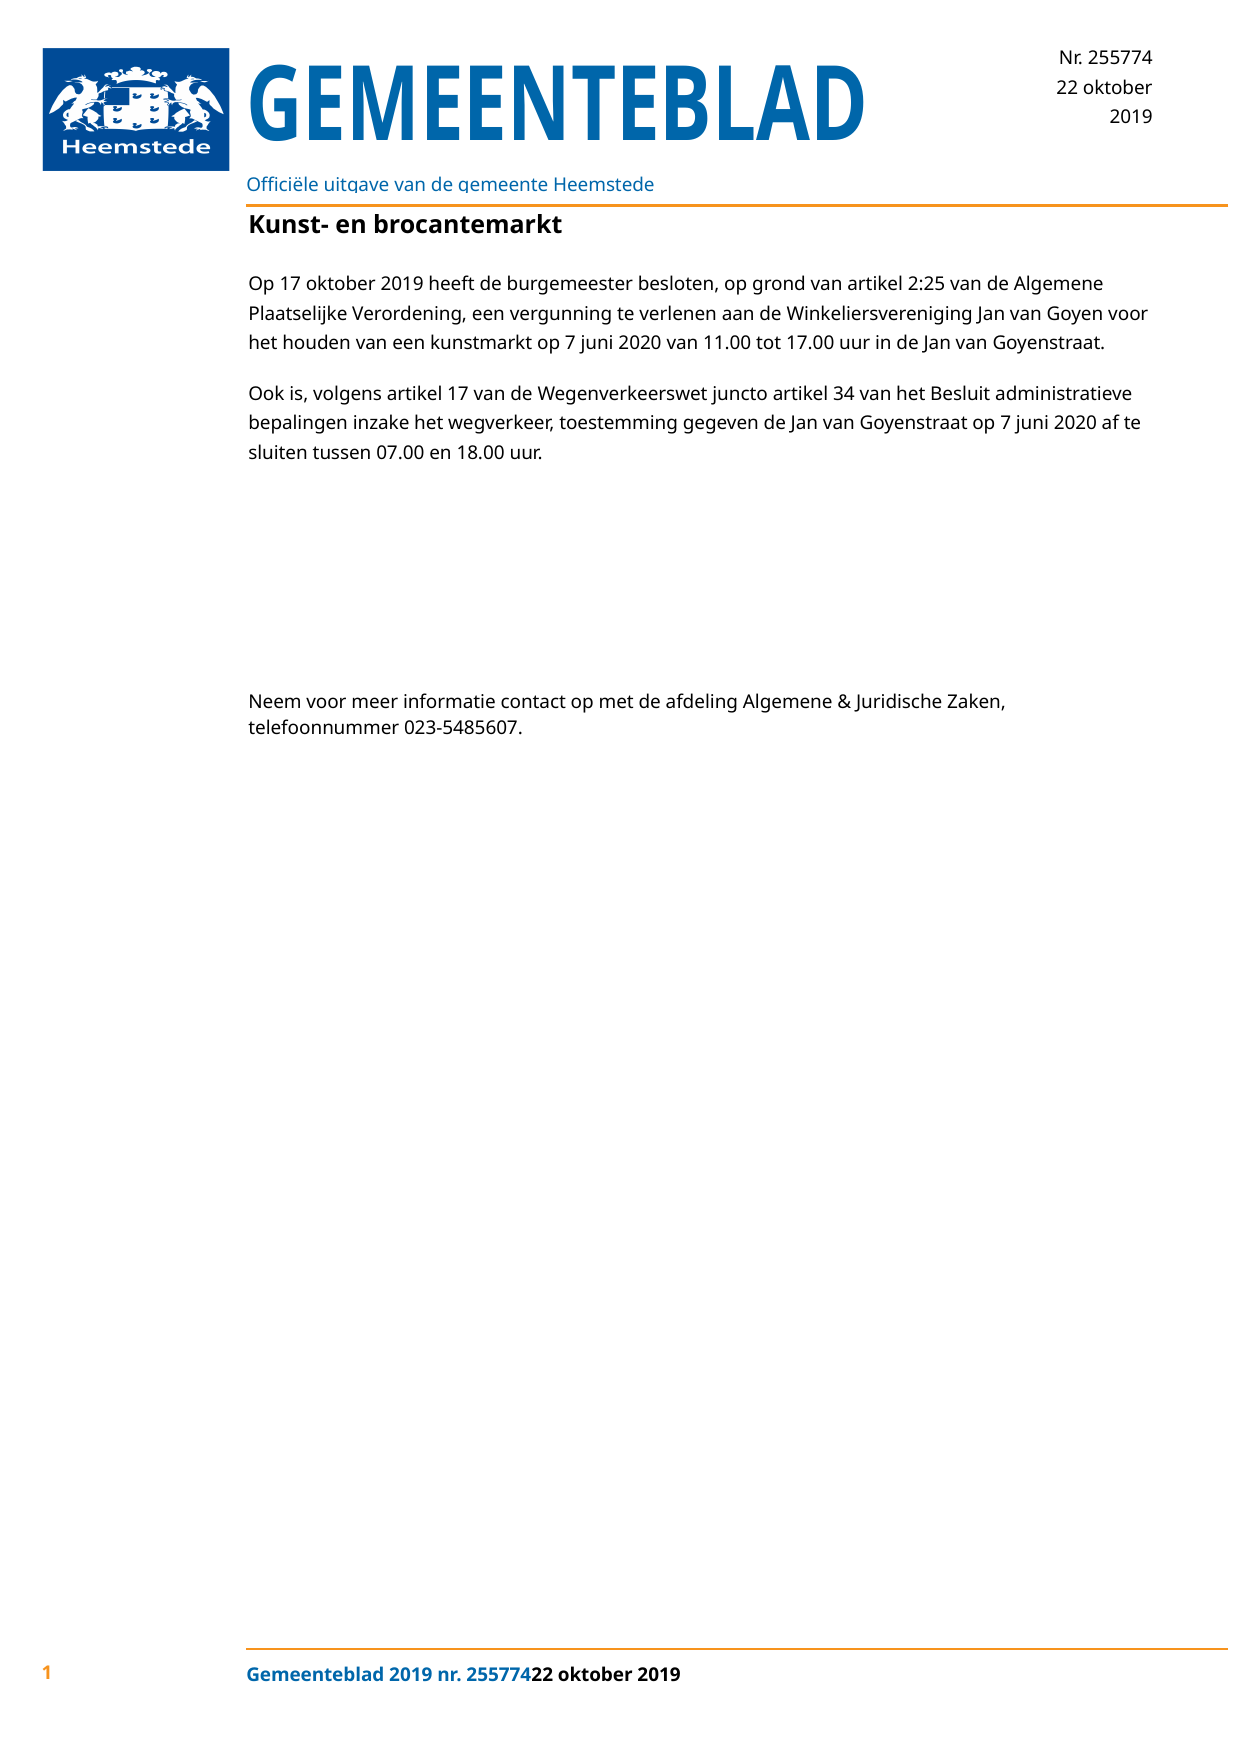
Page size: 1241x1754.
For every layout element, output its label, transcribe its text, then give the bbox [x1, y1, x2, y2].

text Op 17 oktober 2019 heeft de burgemeester besloten, op grond van artikel 2:25 van de Algemene Plaatselijke Verordening, een vergunning te verlenen aan de Winkeliersvereniging Jan van Goyen voor het houden van een kunstmarkt op 7 juni 2020 van 11.00 tot 17.00 uur in de Jan van Goyenstraat. [248, 270, 1152, 355]
text Ook is, volgens artikel 17 van de Wegenverkeerswet juncto artikel 34 van het Besluit administratieve bepalingen inzake het wegverkeer, toestemming gegeven de Jan van Goyenstraat op 7 juni 2020 af te sluiten tussen 07.00 en 18.00 uur. [248, 380, 1152, 465]
picture [41, 47, 231, 172]
text Kunst- en brocantemarkt [248, 207, 1152, 241]
text Neem voor meer informatie contact op met de afdeling Algemene & Juridische Zaken, telefoonnummer 023-5485607. [248, 688, 1152, 740]
